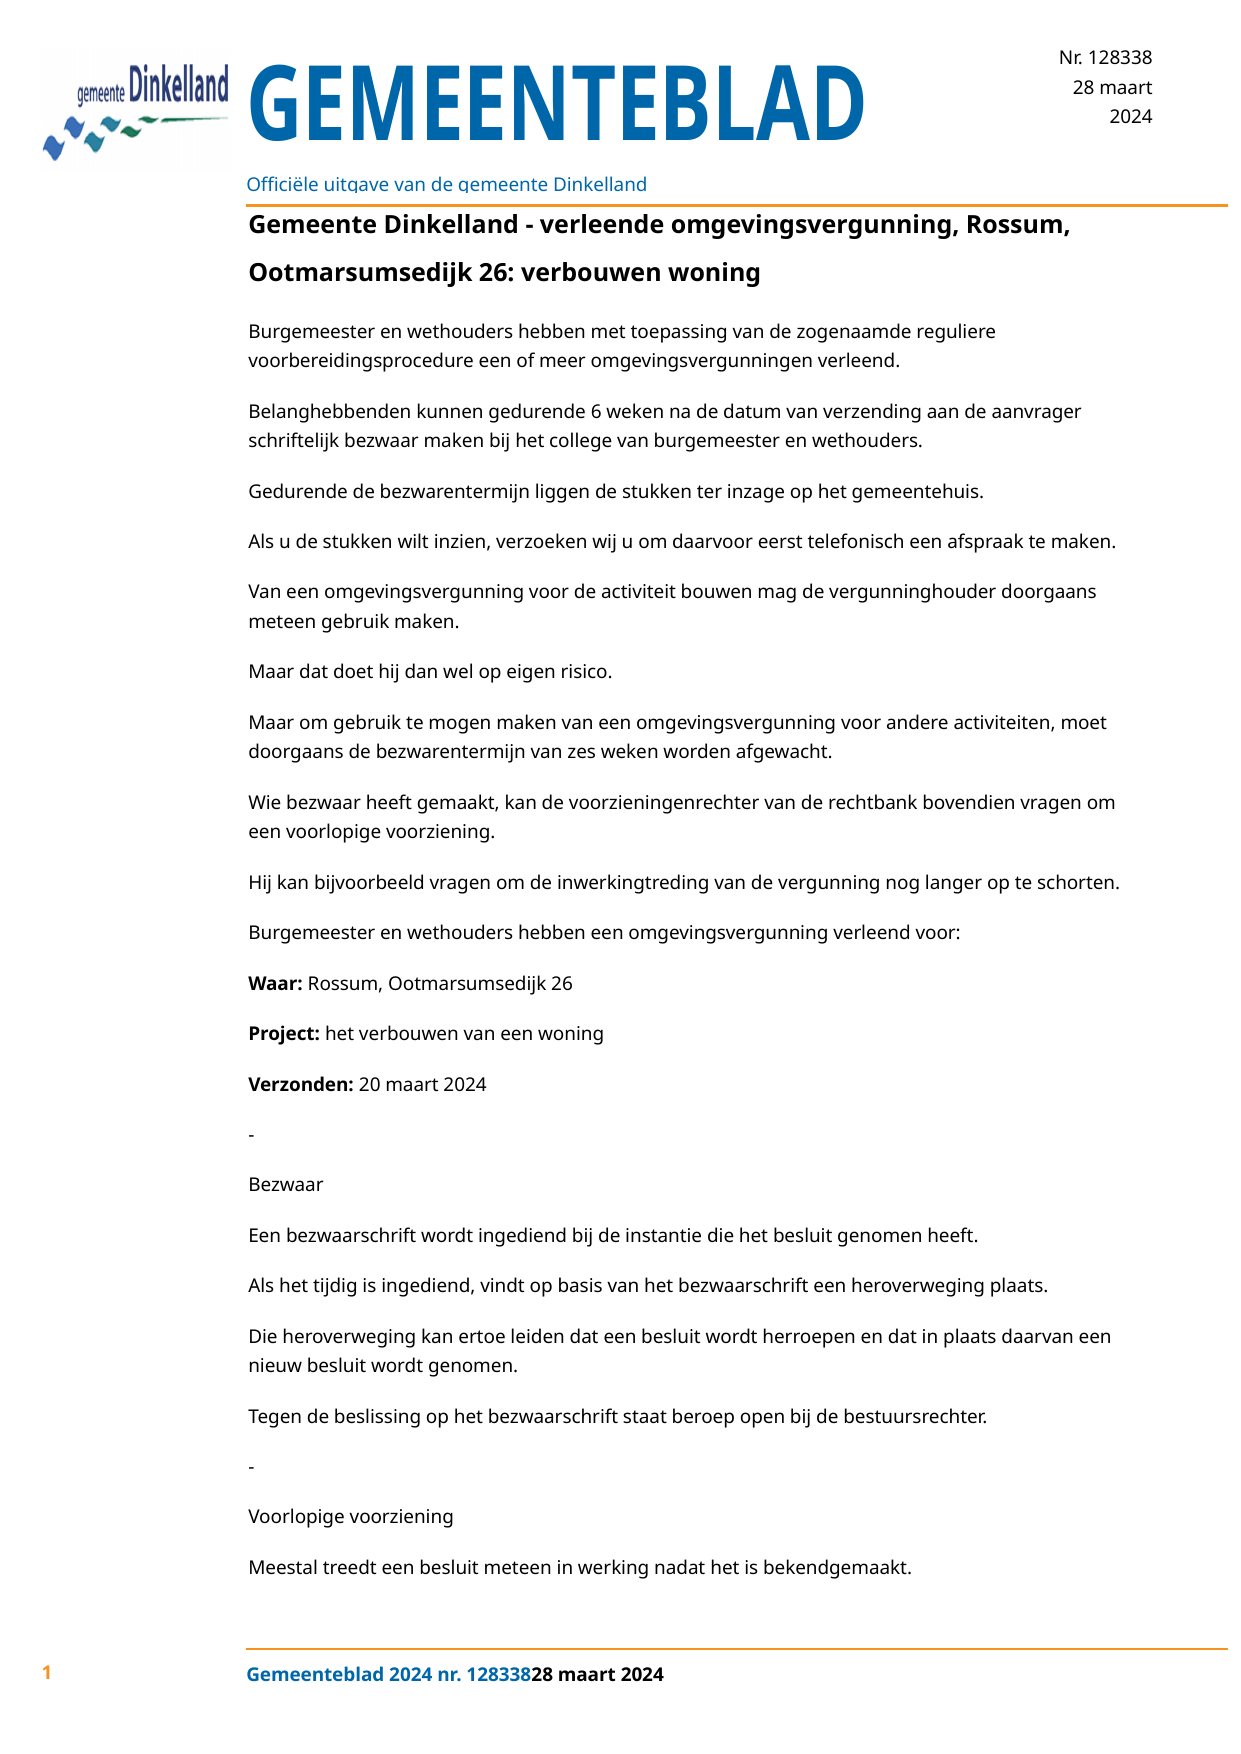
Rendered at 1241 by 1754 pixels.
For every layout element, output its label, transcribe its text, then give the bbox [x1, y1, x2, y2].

picture [41, 47, 231, 172]
text - [248, 1121, 1152, 1147]
text Maar dat doet hij dan wel op eigen risico. [248, 659, 1152, 684]
text Tegen de beslissing op het bezwaarschrift staat beroep open bij de bestuursrechter. [248, 1403, 1152, 1429]
text Verzonden: 20 maart 2024 [248, 1071, 1152, 1097]
text Een bezwaarschrift wordt ingediend bij de instantie die het besluit genomen heeft. [248, 1222, 1152, 1248]
text Als u de stukken wilt inzien, verzoeken wij u om daarvoor eerst telefonisch een afspraak te maken. [248, 528, 1152, 554]
text Waar: Rossum, Ootmarsumsedijk 26 [248, 970, 1152, 996]
text - [248, 1453, 1152, 1479]
text Belanghebbenden kunnen gedurende 6 weken na de datum van verzending aan de aanvrager schriftelijk bezwaar maken bij het college van burgemeester en wethouders. [248, 398, 1152, 453]
text Als het tijdig is ingediend, vindt op basis van het bezwaarschrift een heroverweging plaats. [248, 1272, 1152, 1298]
text Voorlopige voorziening [248, 1504, 1152, 1529]
text Wie bezwaar heeft gemaakt, kan de voorzieningenrechter van de rechtbank bovendien vragen om een voorlopige voorziening. [248, 789, 1152, 844]
text Van een omgevingsvergunning voor de activiteit bouwen mag de vergunninghouder doorgaans meteen gebruik maken. [248, 579, 1152, 634]
text Die heroverweging kan ertoe leiden dat een besluit wordt herroepen en dat in plaats daarvan een nieuw besluit wordt genomen. [248, 1323, 1152, 1378]
text Project: het verbouwen van een woning [248, 1020, 1152, 1046]
text Burgemeester en wethouders hebben met toepassing van de zogenaamde reguliere voorbereidingsprocedure een of meer omgevingsvergunningen verleend. [248, 318, 1152, 373]
text Maar om gebruik te mogen maken van een omgevingsvergunning voor andere activiteiten, moet doorgaans de bezwarentermijn van zes weken worden afgewacht. [248, 709, 1152, 764]
text Burgemeester en wethouders hebben een omgevingsvergunning verleend voor: [248, 919, 1152, 945]
text Meestal treedt een besluit meteen in werking nadat het is bekendgemaakt. [248, 1554, 1152, 1580]
text Gedurende de bezwarentermijn liggen de stukken ter inzage op het gemeentehuis. [248, 478, 1152, 504]
text Hij kan bijvoorbeeld vragen om de inwerkingtreding van de vergunning nog langer op te schorten. [248, 869, 1152, 895]
text Bezwaar [248, 1172, 1152, 1197]
text Gemeente Dinkelland - verleende omgevingsvergunning, Rossum, Ootmarsumsedijk 26: verbouwen woning [248, 207, 1152, 288]
